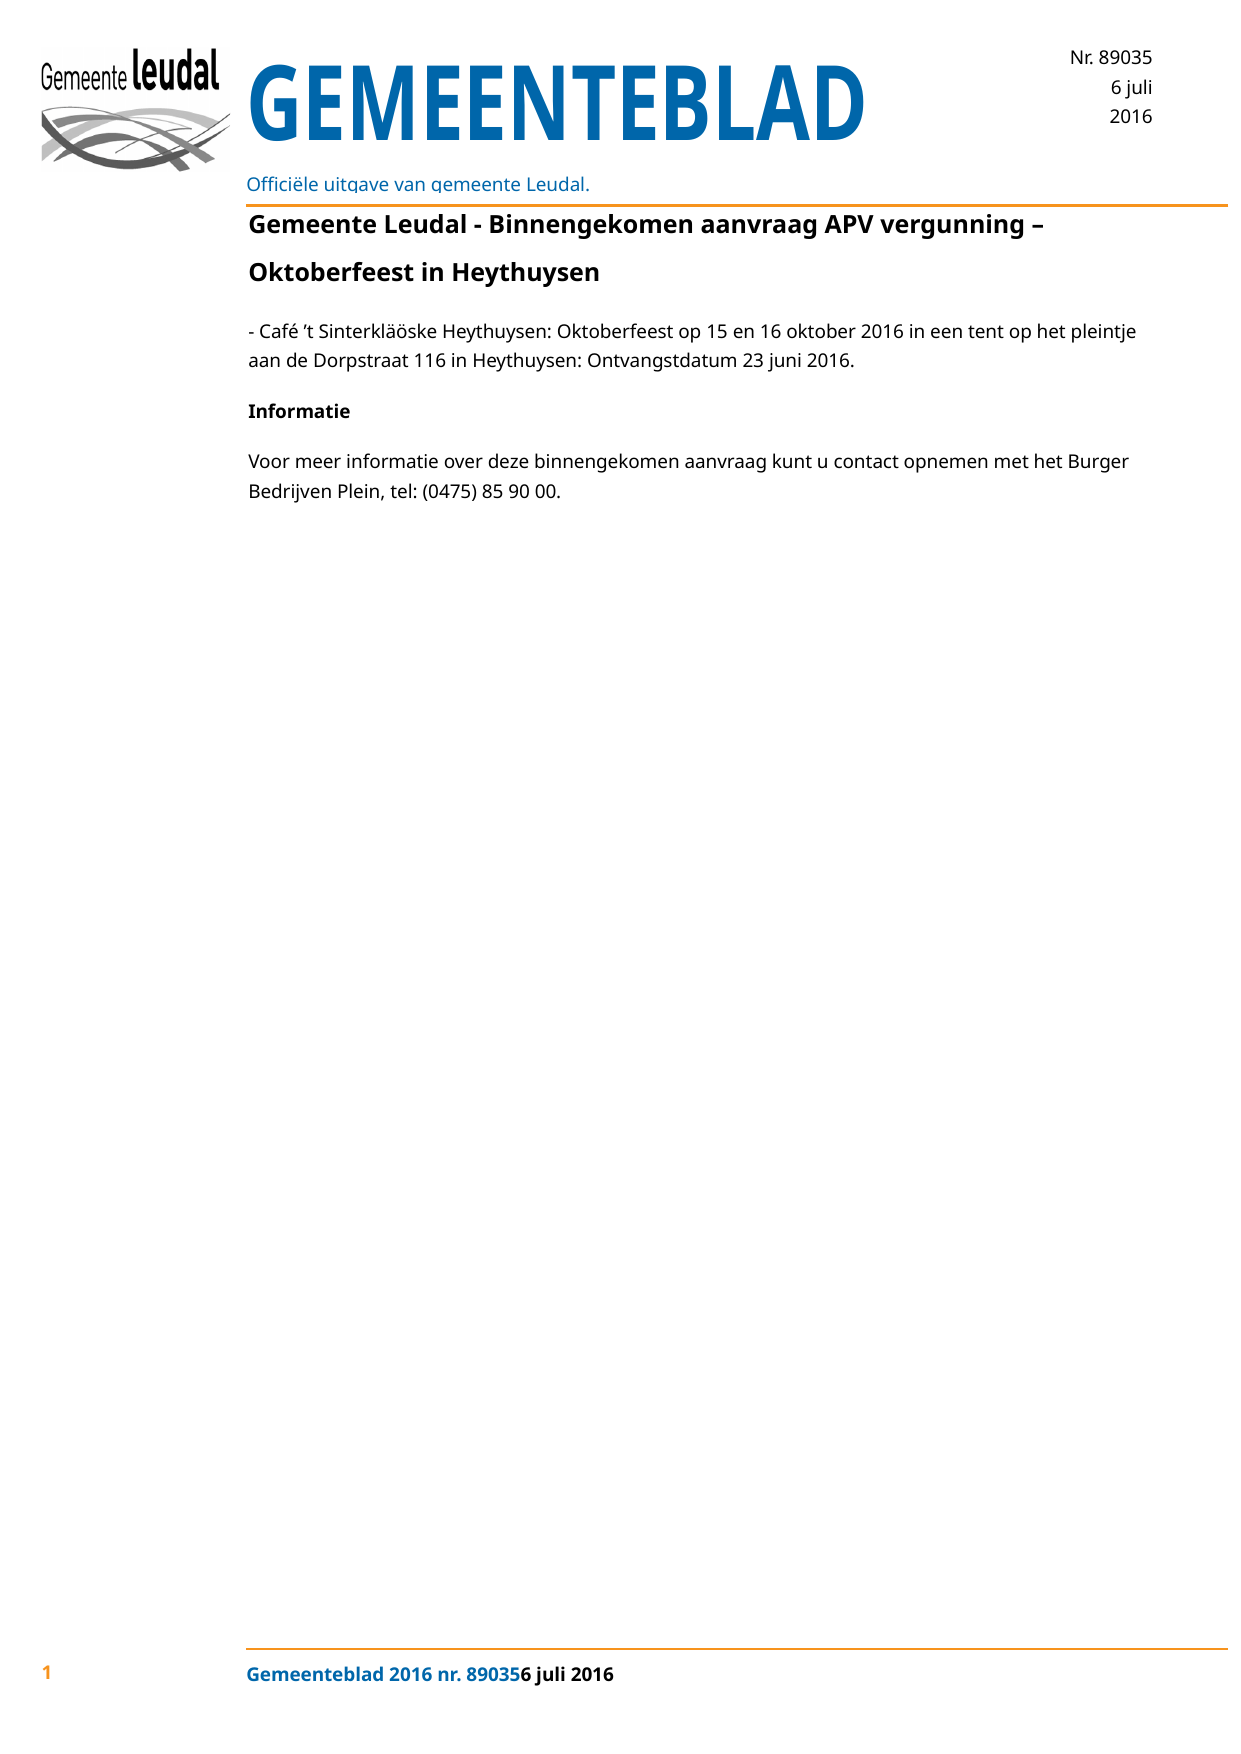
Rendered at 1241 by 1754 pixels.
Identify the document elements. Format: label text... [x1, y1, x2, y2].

text Voor meer informatie over deze binnengekomen aanvraag kunt u contact opnemen met het Burger Bedrijven Plein, tel: (0475) 85 90 00. [248, 448, 1152, 504]
text Gemeente Leudal - Binnengekomen aanvraag APV vergunning – Oktoberfeest in Heythuysen [248, 207, 1152, 288]
text - Café ’t Sinterkläöske Heythuysen: Oktoberfeest op 15 en 16 oktober 2016 in een tent op het pleintje aan de Dorpstraat 116 in Heythuysen: Ontvangstdatum 23 juni 2016. [248, 318, 1152, 373]
text Informatie [248, 398, 1152, 424]
picture [41, 47, 231, 172]
